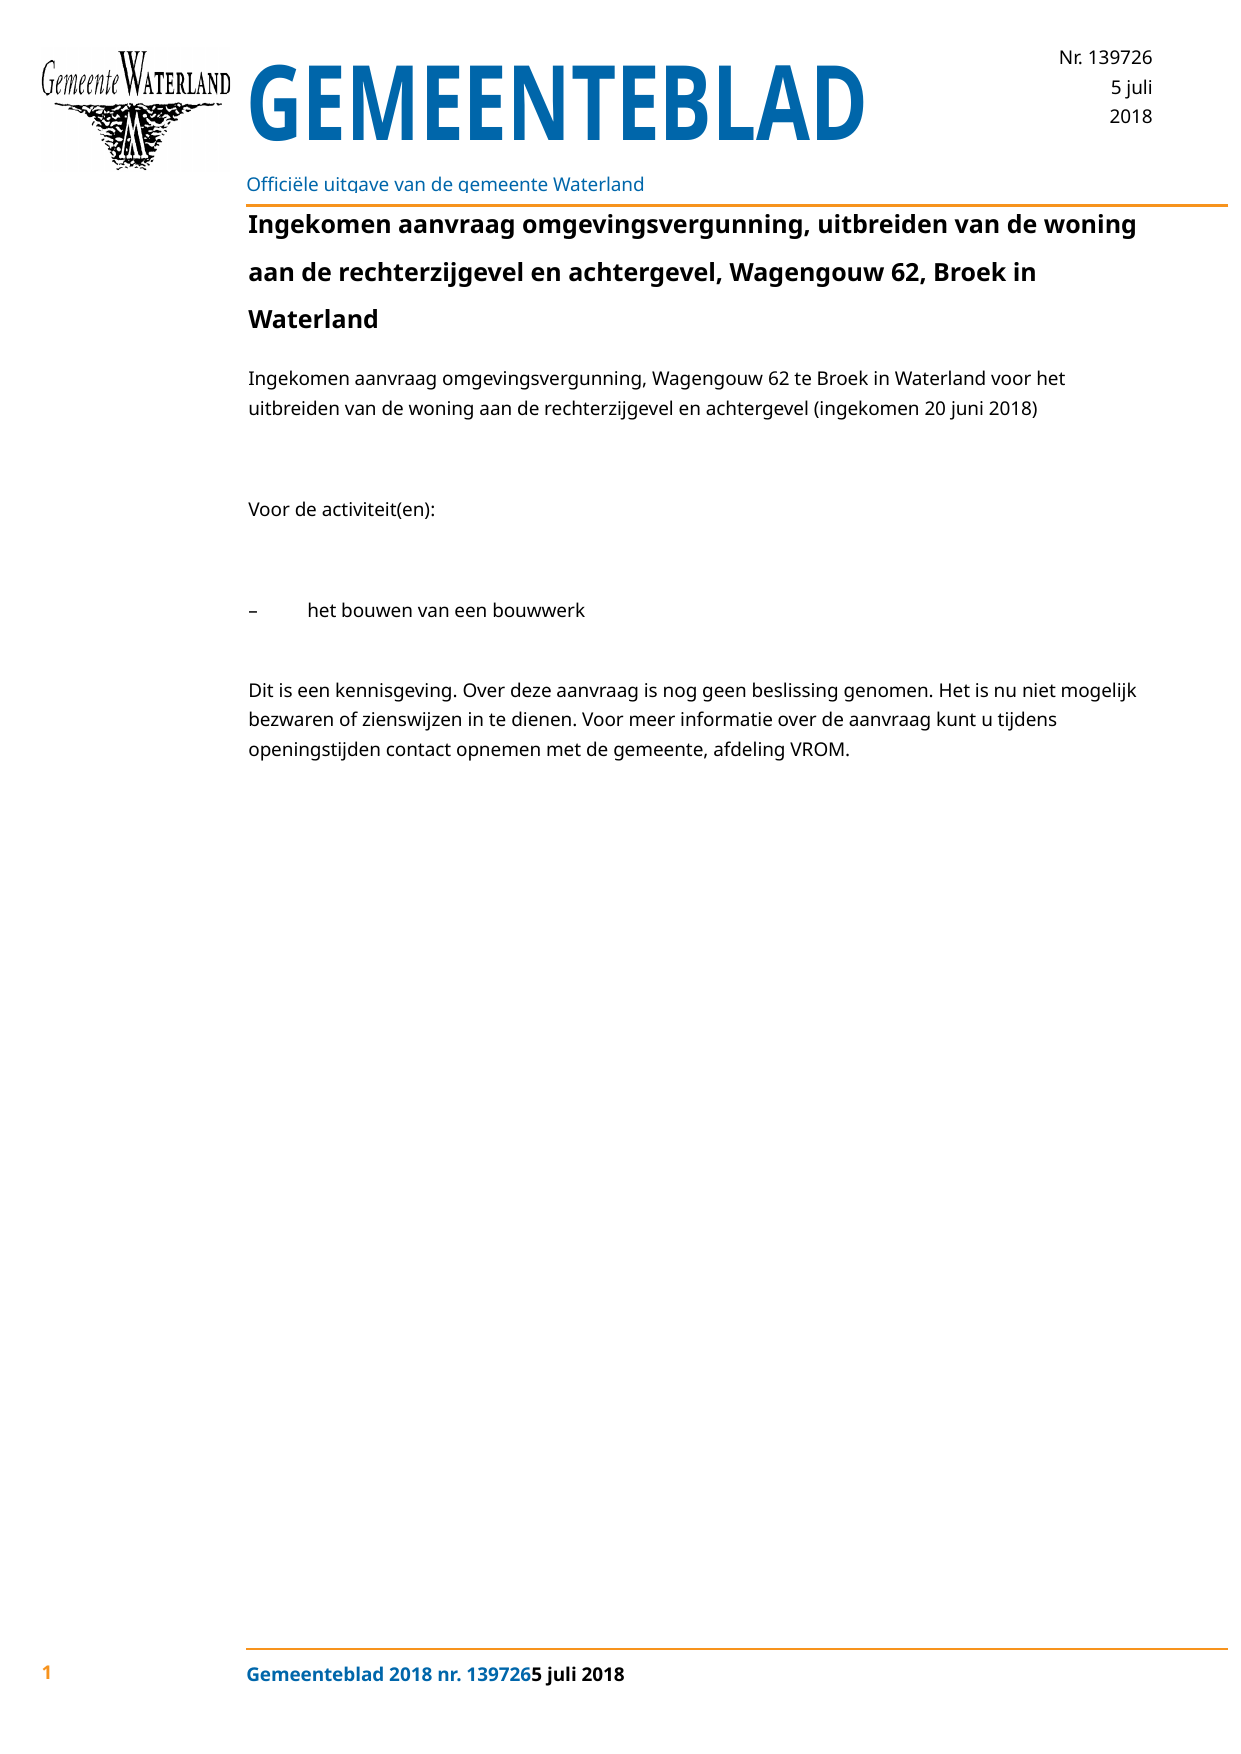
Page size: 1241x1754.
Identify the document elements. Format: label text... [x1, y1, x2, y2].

text Ingekomen aanvraag omgevingsvergunning, uitbreiden van de woning aan de rechterzijgevel en achtergevel, Wagengouw 62, Broek in Waterland [248, 207, 1152, 336]
text Dit is een kennisgeving. Over deze aanvraag is nog geen beslissing genomen. Het is nu niet mogelijk bezwaren of zienswijzen in te dienen. Voor meer informatie over de aanvraag kunt u tijdens openingstijden contact opnemen met de gemeente, afdeling VROM. [248, 677, 1152, 762]
text Ingekomen aanvraag omgevingsvergunning, Wagengouw 62 te Broek in Waterland voor het uitbreiden van de woning aan de rechterzijgevel en achtergevel (ingekomen 20 juni 2018) [248, 366, 1152, 421]
picture [41, 47, 231, 172]
text Voor de activiteit(en): [248, 496, 1152, 522]
list het bouwen van een bouwwerk [248, 597, 1152, 622]
